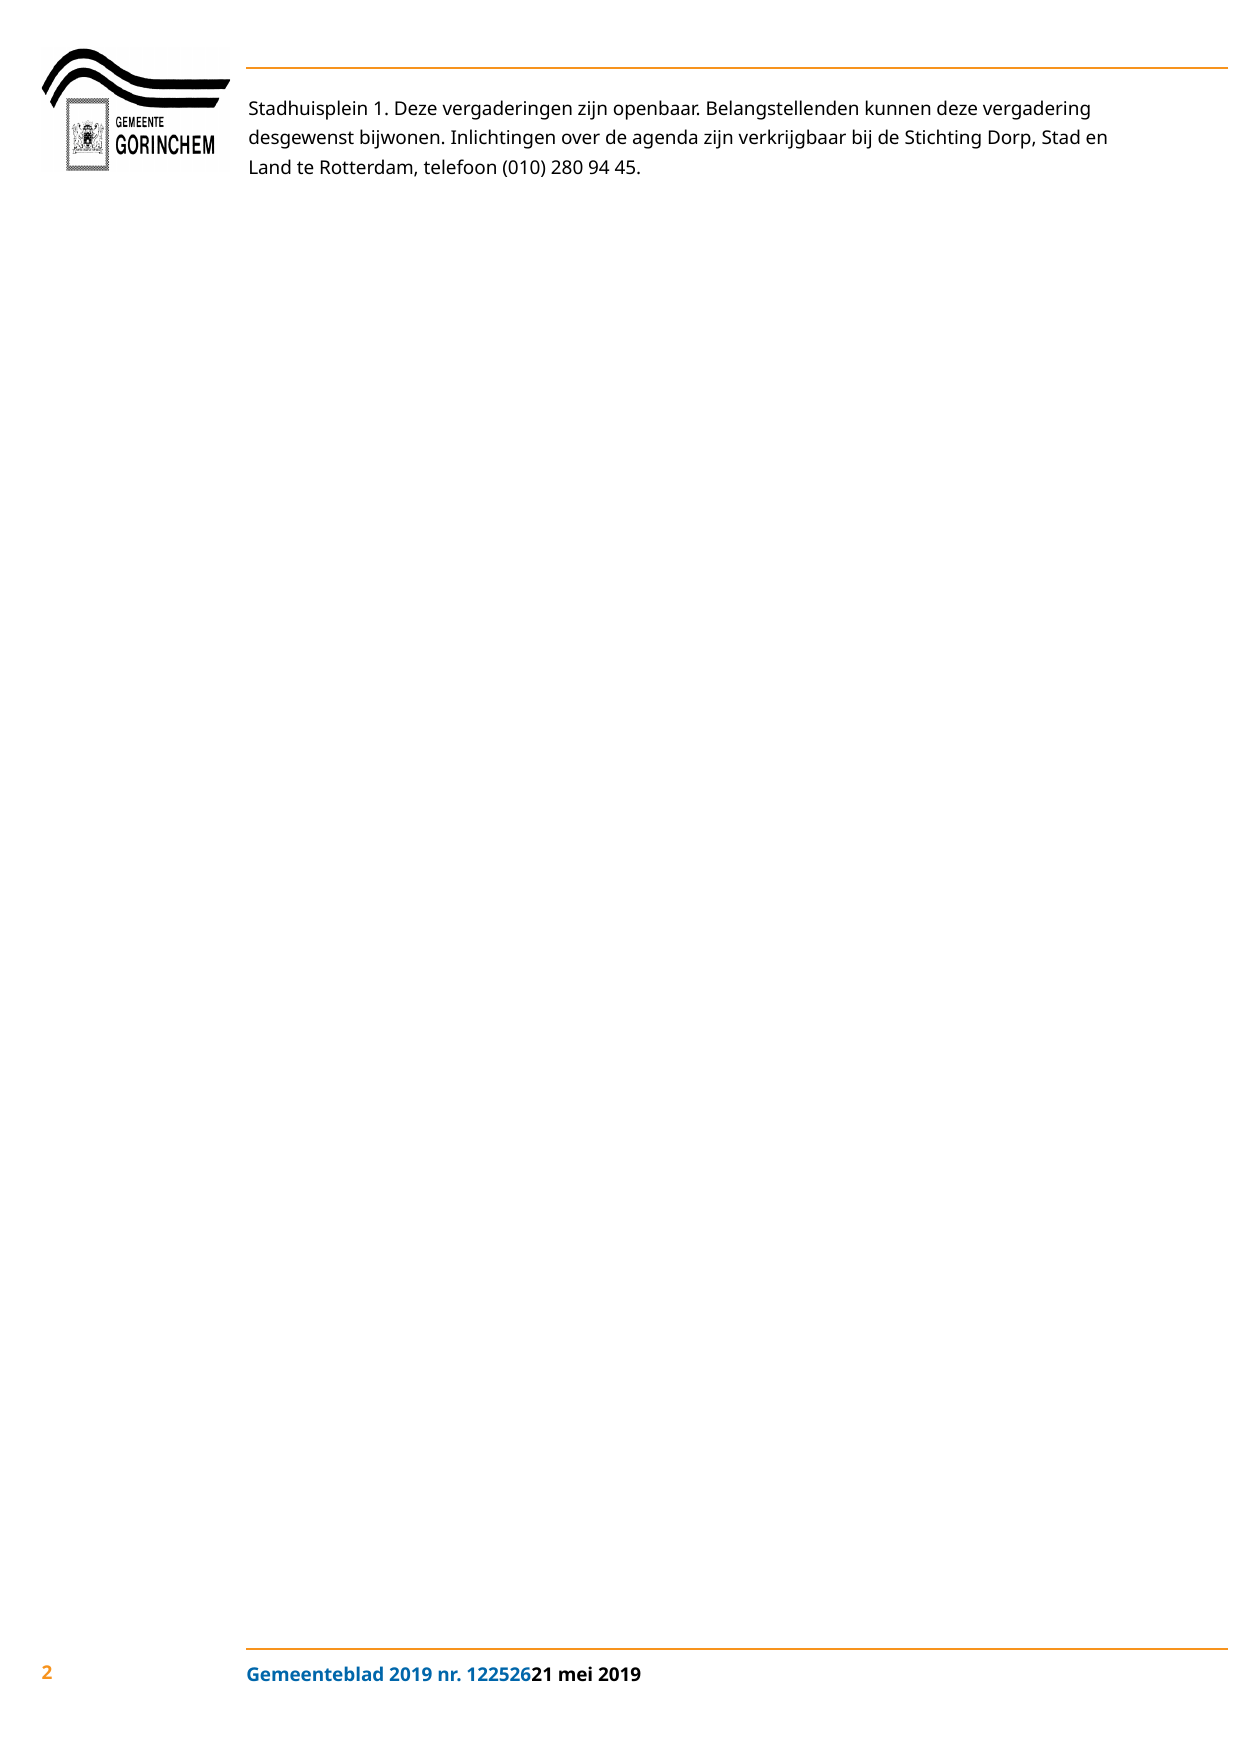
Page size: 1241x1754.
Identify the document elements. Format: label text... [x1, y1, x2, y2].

picture [41, 47, 231, 172]
text Stadhuisplein 1. Deze vergaderingen zijn openbaar. Belangstellenden kunnen deze vergadering desgewenst bijwonen. Inlichtingen over de agenda zijn verkrijgbaar bij de Stichting Dorp, Stad en Land te Rotterdam, telefoon (010) 280 94 45. [248, 95, 1152, 180]
